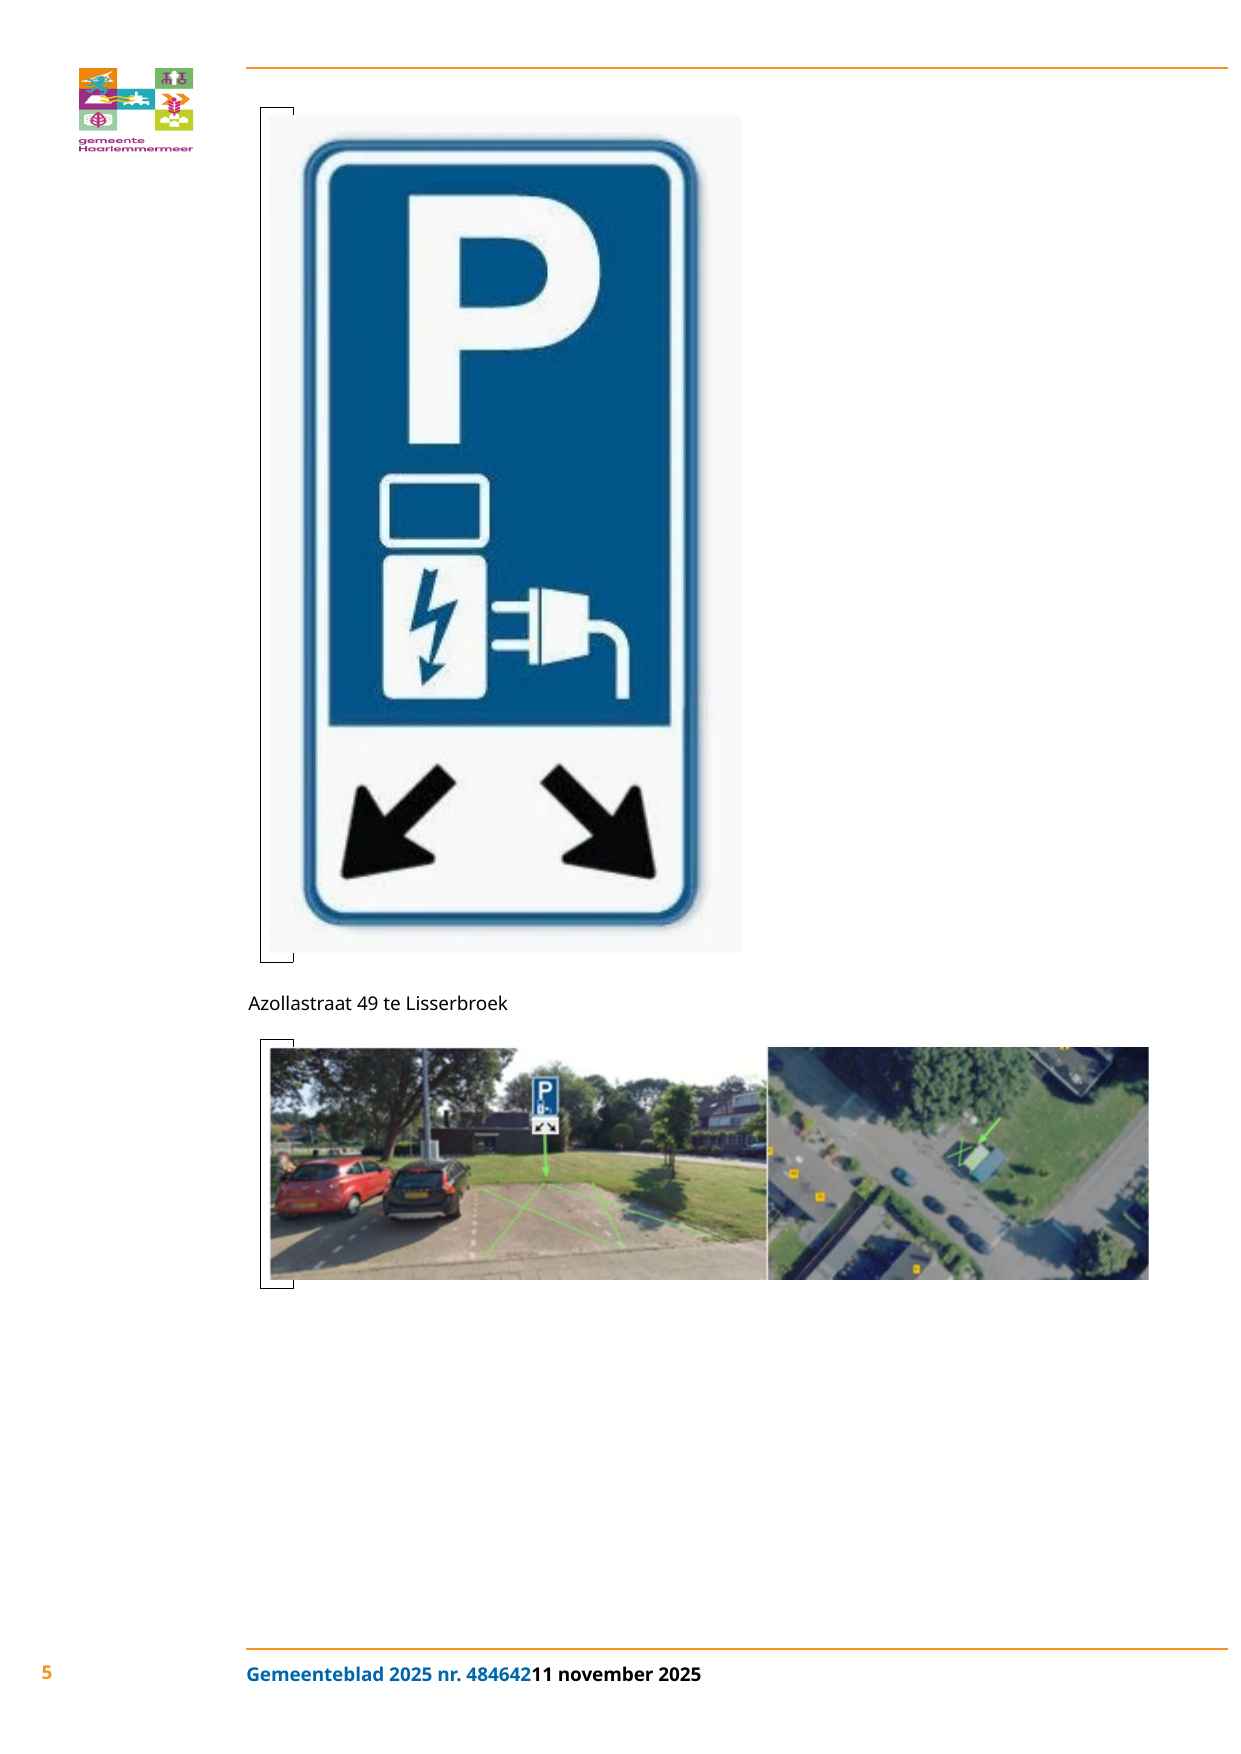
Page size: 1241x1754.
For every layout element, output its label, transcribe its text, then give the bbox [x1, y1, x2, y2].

picture [41, 47, 231, 172]
text Azollastraat 49 te Lisserbroek [248, 990, 1152, 1016]
picture [268, 115, 742, 953]
picture [268, 1047, 1149, 1280]
